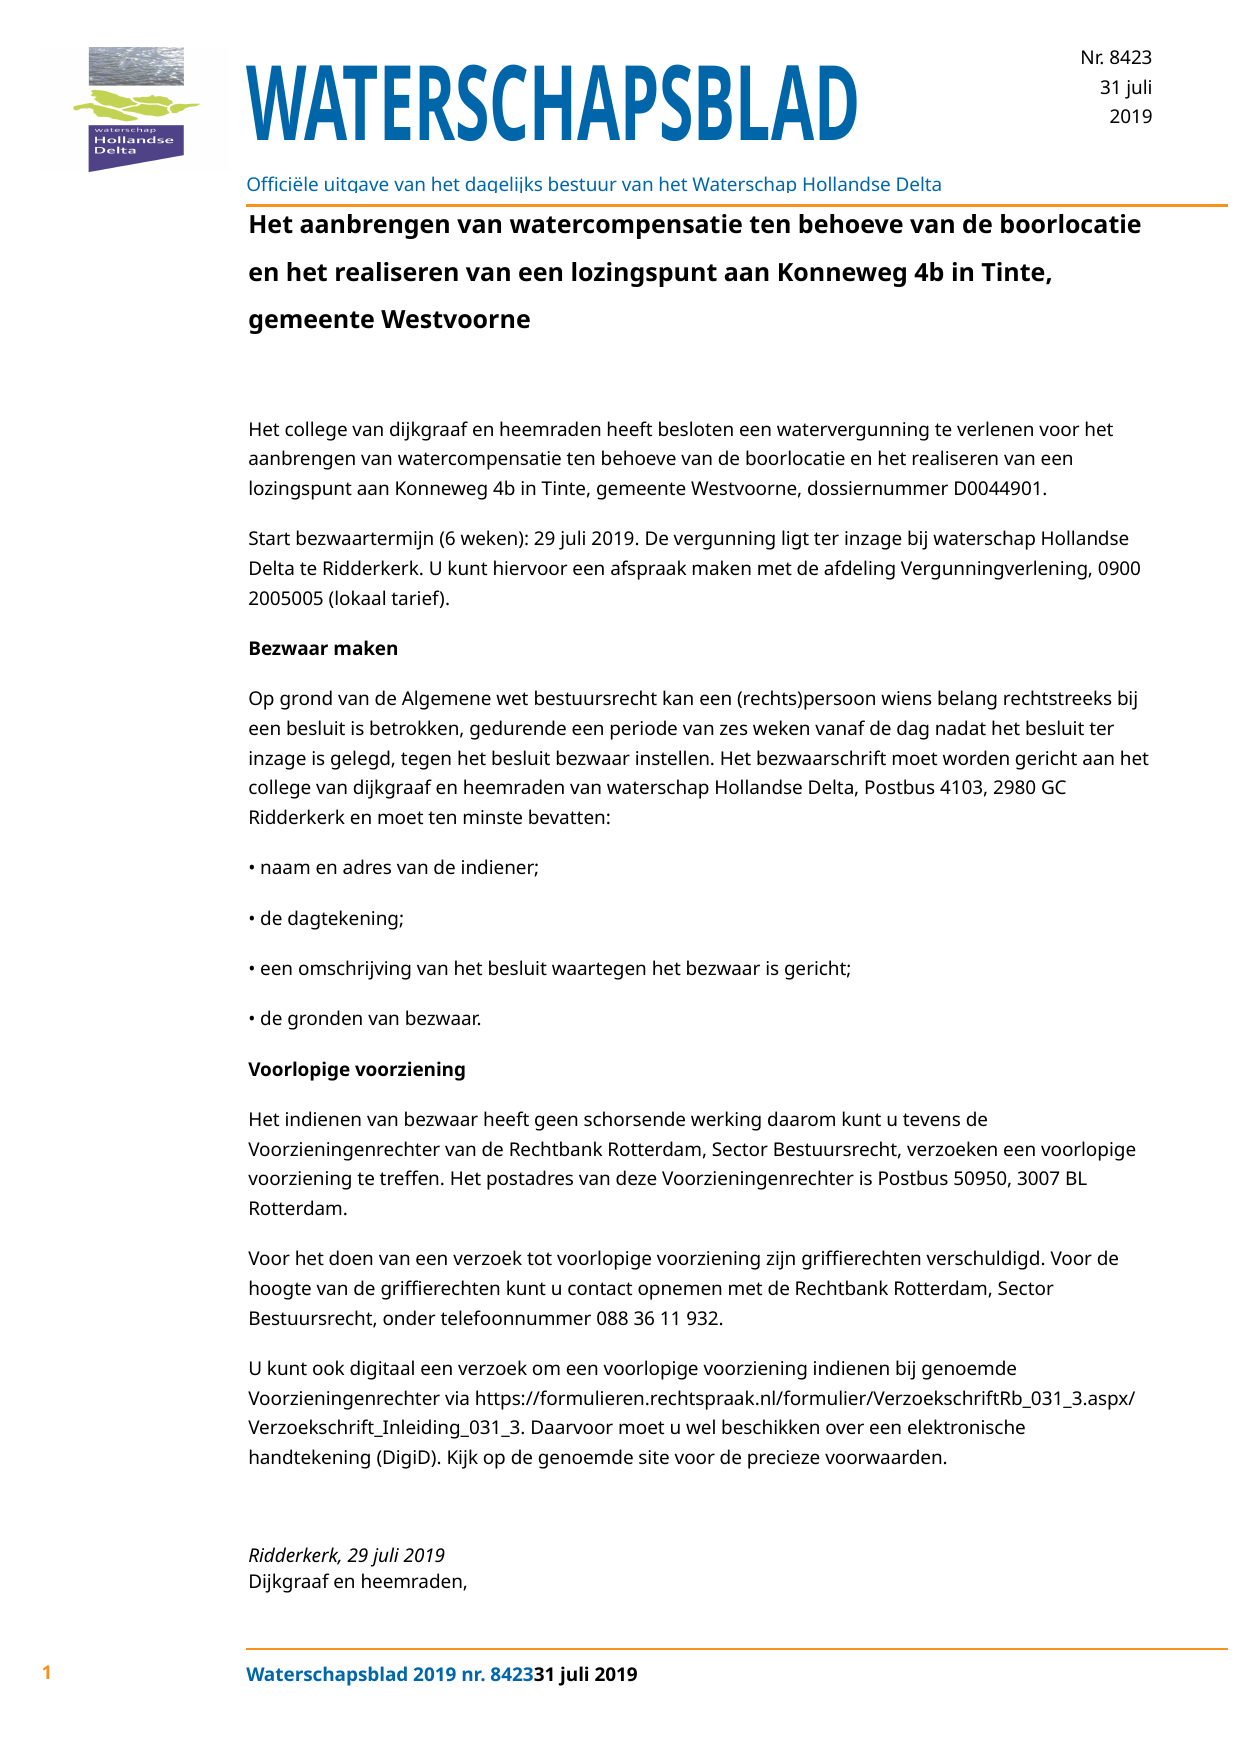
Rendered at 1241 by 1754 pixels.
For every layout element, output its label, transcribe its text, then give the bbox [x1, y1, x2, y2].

text • de dagtekening; [248, 905, 1152, 930]
text Het college van dijkgraaf en heemraden heeft besloten een watervergunning te verlenen voor het aanbrengen van watercompensatie ten behoeve van de boorlocatie en het realiseren van een lozingspunt aan Konneweg 4b in Tinte, gemeente Westvoorne, dossiernummer D0044901. [248, 416, 1152, 501]
text Bezwaar maken [248, 635, 1152, 661]
text • de gronden van bezwaar. [248, 1006, 1152, 1031]
text • naam en adres van de indiener; [248, 854, 1152, 880]
text Voorlopige voorziening [248, 1056, 1152, 1082]
text Het indienen van bezwaar heeft geen schorsende werking daarom kunt u tevens de Voorzieningenrechter van de Rechtbank Rotterdam, Sector Bestuursrecht, verzoeken een voorlopige voorziening te treffen. Het postadres van deze Voorzieningenrechter is Postbus 50950, 3007 BL Rotterdam. [248, 1106, 1152, 1221]
picture [41, 47, 231, 172]
text Dijkgraaf en heemraden, [248, 1568, 1152, 1593]
text Ridderkerk, 29 juli 2019 [248, 1542, 1152, 1568]
text Voor het doen van een verzoek tot voorlopige voorziening zijn griffierechten verschuldigd. Voor de hoogte van de griffierechten kunt u contact opnemen met de Rechtbank Rotterdam, Sector Bestuursrecht, onder telefoonnummer 088 36 11 932. [248, 1246, 1152, 1330]
text Start bezwaartermijn (6 weken): 29 juli 2019. De vergunning ligt ter inzage bij waterschap Hollandse Delta te Ridderkerk. U kunt hiervoor een afspraak maken met de afdeling Vergunningverlening, 0900 2005005 (lokaal tarief). [248, 526, 1152, 610]
text • een omschrijving van het besluit waartegen het bezwaar is gericht; [248, 955, 1152, 981]
text U kunt ook digitaal een verzoek om een voorlopige voorziening indienen bij genoemde Voorzieningenrechter via https://formulieren.rechtspraak.nl/formulier/VerzoekschriftRb_031_3.aspx/Verzoekschrift_Inleiding_031_3. Daarvoor moet u wel beschikken over een elektronische handtekening (DigiD). Kijk op de genoemde site voor de precieze voorwaarden. [248, 1355, 1152, 1469]
text Op grond van de Algemene wet bestuursrecht kan een (rechts)persoon wiens belang rechtstreeks bij een besluit is betrokken, gedurende een periode van zes weken vanaf de dag nadat het besluit ter inzage is gelegd, tegen het besluit bezwaar instellen. Het bezwaarschrift moet worden gericht aan het college van dijkgraaf en heemraden van waterschap Hollandse Delta, Postbus 4103, 2980 GC Ridderkerk en moet ten minste bevatten: [248, 686, 1152, 829]
text Het aanbrengen van watercompensatie ten behoeve van de boorlocatie en het realiseren van een lozingspunt aan Konneweg 4b in Tinte, gemeente Westvoorne [248, 207, 1152, 336]
